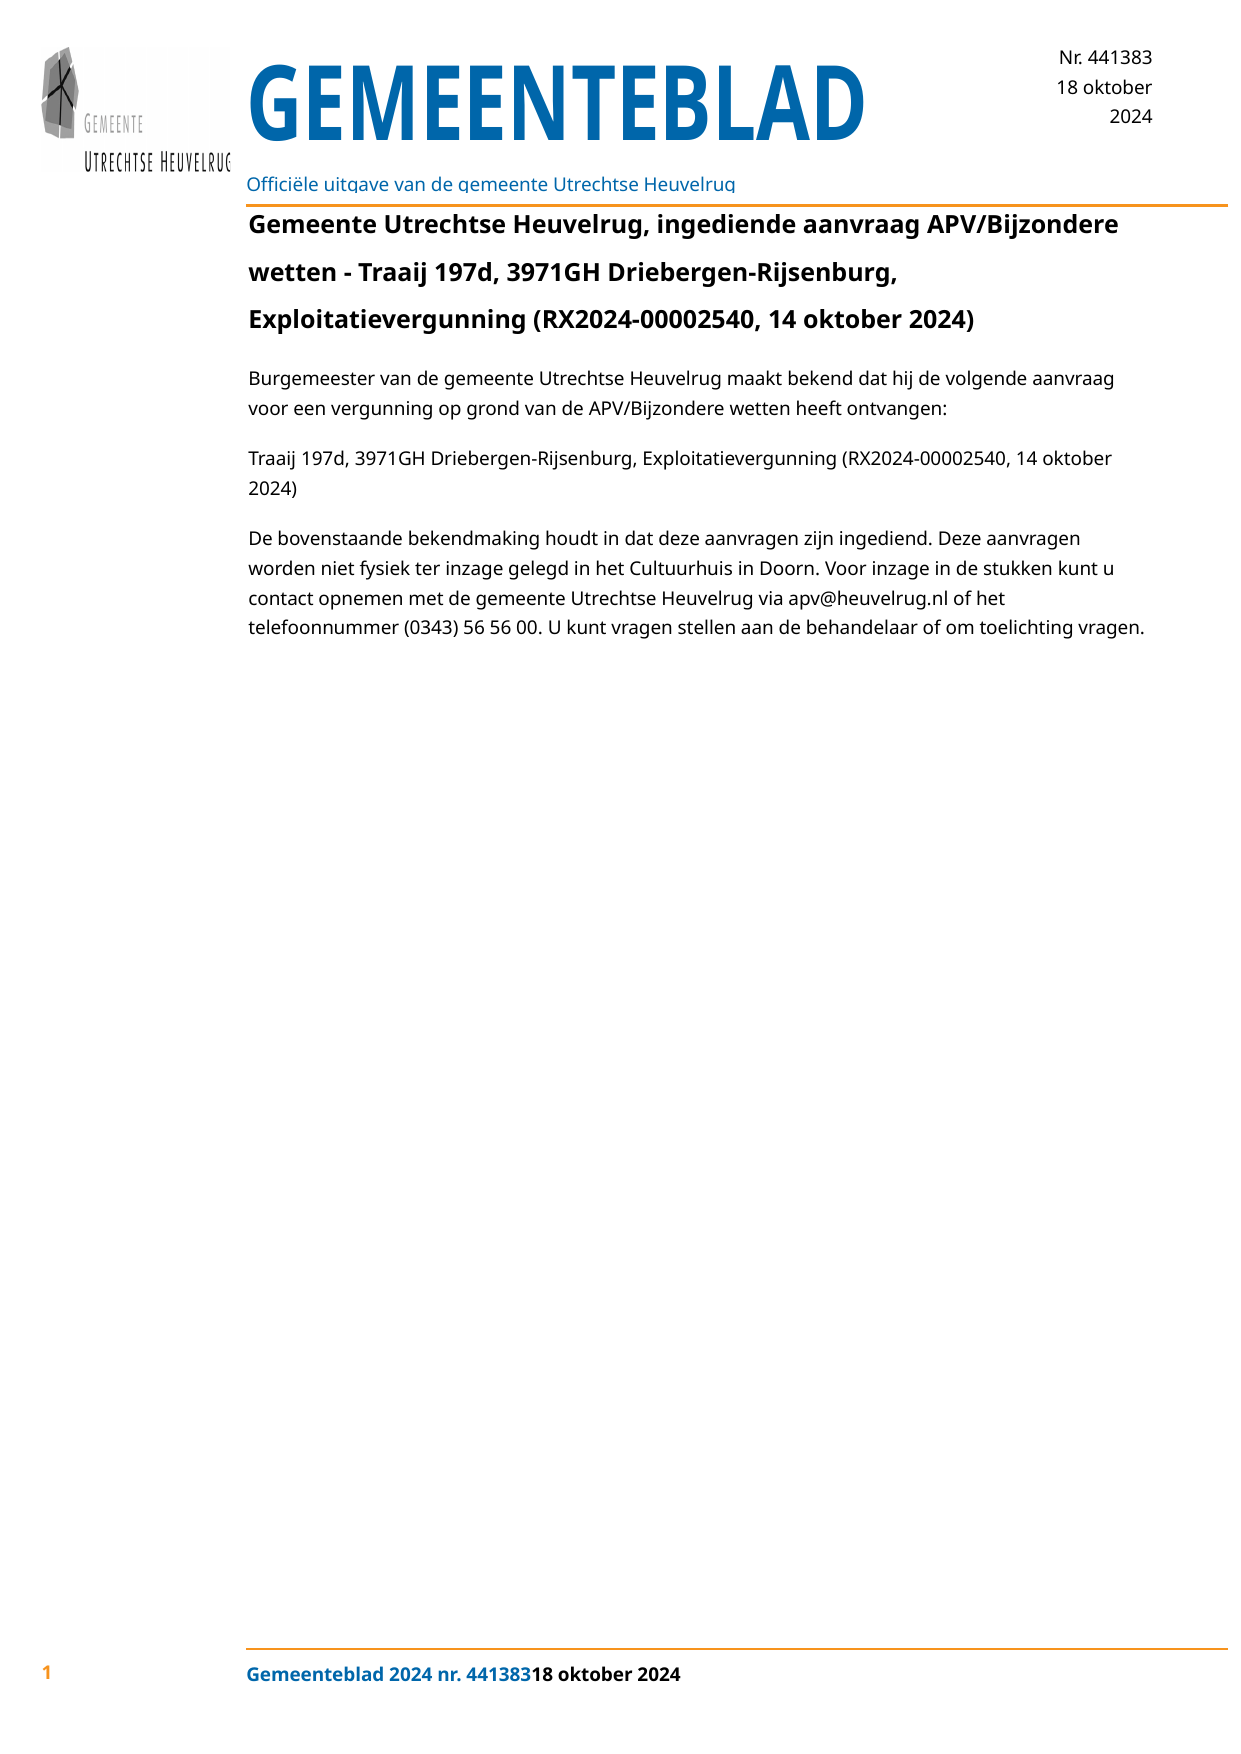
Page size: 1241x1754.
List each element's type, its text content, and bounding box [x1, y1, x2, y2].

text Burgemeester van de gemeente Utrechtse Heuvelrug maakt bekend dat hij de volgende aanvraag voor een vergunning op grond van de APV/Bijzondere wetten heeft ontvangen: [248, 366, 1152, 421]
text Gemeente Utrechtse Heuvelrug, ingediende aanvraag APV/Bijzondere wetten - Traaij 197d, 3971GH Driebergen-Rijsenburg, Exploitatievergunning (RX2024-00002540, 14 oktober 2024) [248, 207, 1152, 336]
text De bovenstaande bekendmaking houdt in dat deze aanvragen zijn ingediend. Deze aanvragen worden niet fysiek ter inzage gelegd in het Cultuurhuis in Doorn. Voor inzage in de stukken kunt u contact opnemen met de gemeente Utrechtse Heuvelrug via apv@heuvelrug.nl of het telefoonnummer (0343) 56 56 00. U kunt vragen stellen aan de behandelaar of om toelichting vragen. [248, 526, 1152, 640]
picture [41, 47, 231, 172]
text Traaij 197d, 3971GH Driebergen-Rijsenburg, Exploitatievergunning (RX2024-00002540, 14 oktober 2024) [248, 446, 1152, 501]
